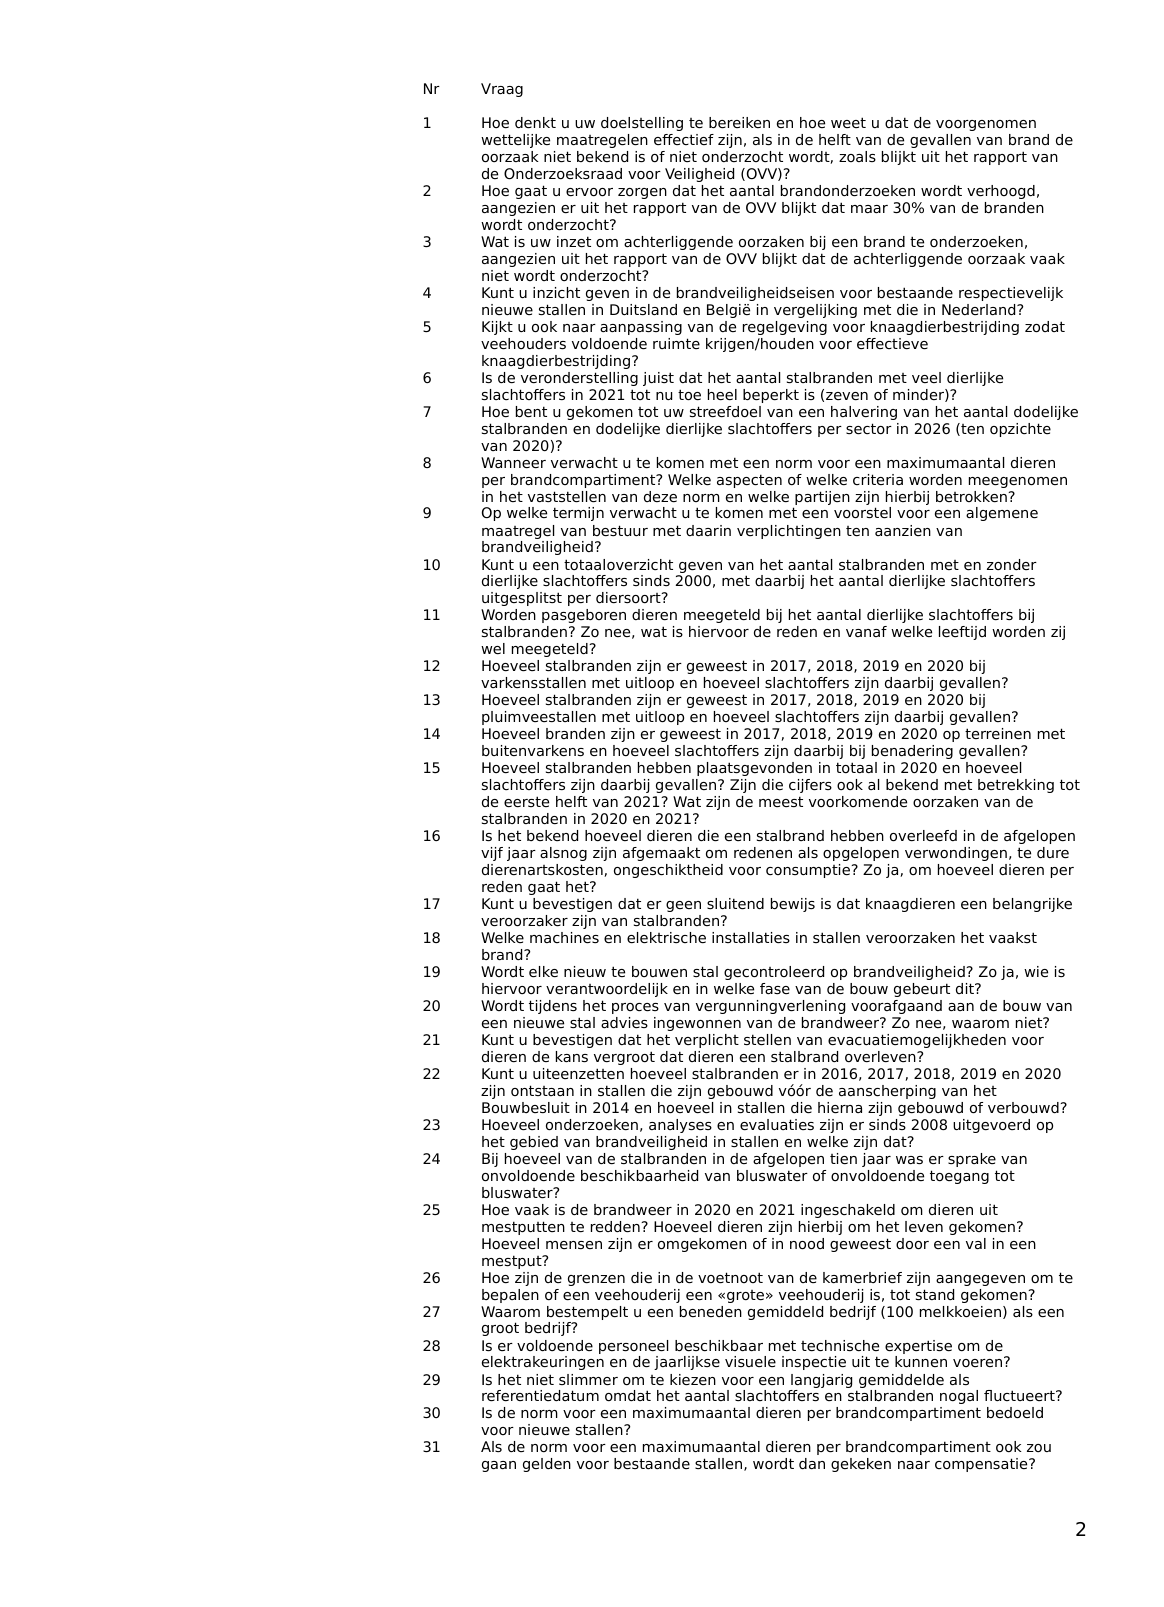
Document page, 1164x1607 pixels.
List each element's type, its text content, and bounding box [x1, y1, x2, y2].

table_cell [422, 98, 475, 115]
table_cell 26 [422, 1270, 475, 1303]
table_cell Kijkt u ook naar aanpassing van de regelgeving voor knaagdierbestrijding zodat veehouders voldoende ruimte krijgen/houden voor effectieve knaagdierbestrijding? [475, 319, 1087, 369]
table_cell 6 [422, 370, 475, 403]
table_cell Is de norm voor een maximumaantal dieren per brandcompartiment bedoeld voor nieuwe stallen? [475, 1405, 1087, 1439]
table_cell Kunt u bevestigen dat het verplicht stellen van evacuatiemogelijkheden voor dieren de kans vergroot dat dieren een stalbrand overleven? [475, 1032, 1087, 1066]
table_cell Is er voldoende personeel beschikbaar met technische expertise om de elektrakeuringen en de jaarlijkse visuele inspectie uit te kunnen voeren? [475, 1338, 1087, 1371]
table_cell 19 [422, 964, 475, 998]
table_cell 12 [422, 658, 475, 692]
table_cell Welke machines en elektrische installaties in stallen veroorzaken het vaakst brand? [475, 930, 1087, 964]
table_cell 17 [422, 896, 475, 930]
table_cell 3 [422, 234, 475, 285]
table_cell Hoe zijn de grenzen die in de voetnoot van de kamerbrief zijn aangegeven om te bepalen of een veehouderij een «grote» veehouderij is, tot stand gekomen? [475, 1270, 1087, 1303]
table_cell Hoeveel stalbranden zijn er geweest in 2017, 2018, 2019 en 2020 bij pluimveestallen met uitloop en hoeveel slachtoffers zijn daarbij gevallen? [475, 692, 1087, 726]
table_cell 11 [422, 607, 475, 658]
table_cell 23 [422, 1117, 475, 1151]
table_cell Hoeveel stalbranden hebben plaatsgevonden in totaal in 2020 en hoeveel slachtoffers zijn daarbij gevallen? Zijn die cijfers ook al bekend met betrekking tot de eerste helft van 2021? Wat zijn de meest voorkomende oorzaken van de stalbranden in 2020 en 2021? [475, 760, 1087, 828]
table_cell 2 [422, 183, 475, 234]
table_cell 13 [422, 692, 475, 726]
table_cell Als de norm voor een maximumaantal dieren per brandcompartiment ook zou gaan gelden voor bestaande stallen, wordt dan gekeken naar compensatie? [475, 1439, 1087, 1473]
table_cell Hoeveel onderzoeken, analyses en evaluaties zijn er sinds 2008 uitgevoerd op het gebied van brandveiligheid in stallen en welke zijn dat? [475, 1117, 1087, 1151]
table_cell Kunt u uiteenzetten hoeveel stalbranden er in 2016, 2017, 2018, 2019 en 2020 zijn ontstaan in stallen die zijn gebouwd vóór de aanscherping van het Bouwbesluit in 2014 en hoeveel in stallen die hierna zijn gebouwd of verbouwd? [475, 1066, 1087, 1117]
table_cell Op welke termijn verwacht u te komen met een voorstel voor een algemene maatregel van bestuur met daarin verplichtingen ten aanzien van brandveiligheid? [475, 505, 1087, 556]
table_cell 24 [422, 1151, 475, 1202]
table_cell Hoe bent u gekomen tot uw streefdoel van een halvering van het aantal dodelijke stalbranden en dodelijke dierlijke slachtoffers per sector in 2026 (ten opzichte van 2020)? [475, 404, 1087, 454]
table_cell Kunt u bevestigen dat er geen sluitend bewijs is dat knaagdieren een belangrijke veroorzaker zijn van stalbranden? [475, 896, 1087, 930]
table_cell Is de veronderstelling juist dat het aantal stalbranden met veel dierlijke slachtoffers in 2021 tot nu toe heel beperkt is (zeven of minder)? [475, 370, 1087, 403]
table_cell 16 [422, 828, 475, 896]
table_cell Is het niet slimmer om te kiezen voor een langjarig gemiddelde als referentiedatum omdat het aantal slachtoffers en stalbranden nogal fluctueert? [475, 1371, 1087, 1405]
table_cell 4 [422, 285, 475, 319]
table_cell Waarom bestempelt u een beneden gemiddeld bedrijf (100 melkkoeien) als een groot bedrijf? [475, 1304, 1087, 1337]
table_cell 14 [422, 726, 475, 760]
table_cell Hoeveel branden zijn er geweest in 2017, 2018, 2019 en 2020 op terreinen met buitenvarkens en hoeveel slachtoffers zijn daarbij bij benadering gevallen? [475, 726, 1087, 760]
table_header Nr [422, 81, 475, 98]
table_cell Hoe vaak is de brandweer in 2020 en 2021 ingeschakeld om dieren uit mestputten te redden? Hoeveel dieren zijn hierbij om het leven gekomen? Hoeveel mensen zijn er omgekomen of in nood geweest door een val in een mestput? [475, 1202, 1087, 1269]
table_cell Is het bekend hoeveel dieren die een stalbrand hebben overleefd in de afgelopen vijf jaar alsnog zijn afgemaakt om redenen als opgelopen verwondingen, te dure dierenartskosten, ongeschiktheid voor consumptie? Zo ja, om hoeveel dieren per reden gaat het? [475, 828, 1087, 896]
table_cell 9 [422, 505, 475, 556]
table_cell Hoeveel stalbranden zijn er geweest in 2017, 2018, 2019 en 2020 bij varkensstallen met uitloop en hoeveel slachtoffers zijn daarbij gevallen? [475, 658, 1087, 692]
table_cell Kunt u inzicht geven in de brandveiligheidseisen voor bestaande respectievelijk nieuwe stallen in Duitsland en België in vergelijking met die in Nederland? [475, 285, 1087, 319]
table_cell 5 [422, 319, 475, 369]
table_cell Wordt elke nieuw te bouwen stal gecontroleerd op brandveiligheid? Zo ja, wie is hiervoor verantwoordelijk en in welke fase van de bouw gebeurt dit? [475, 964, 1087, 998]
table_cell 22 [422, 1066, 475, 1117]
table_cell 25 [422, 1202, 475, 1269]
table_cell Worden pasgeboren dieren meegeteld bij het aantal dierlijke slachtoffers bij stalbranden? Zo nee, wat is hiervoor de reden en vanaf welke leeftijd worden zij wel meegeteld? [475, 607, 1087, 658]
table_cell 30 [422, 1405, 475, 1439]
table_cell Bij hoeveel van de stalbranden in de afgelopen tien jaar was er sprake van onvoldoende beschikbaarheid van bluswater of onvoldoende toegang tot bluswater? [475, 1151, 1087, 1202]
table_cell 27 [422, 1304, 475, 1337]
table_cell 7 [422, 404, 475, 454]
table_cell 31 [422, 1439, 475, 1473]
table_header Vraag [475, 81, 1087, 98]
table_cell Wanneer verwacht u te komen met een norm voor een maximumaantal dieren per brandcompartiment? Welke aspecten of welke criteria worden meegenomen in het vaststellen van deze norm en welke partijen zijn hierbij betrokken? [475, 455, 1087, 505]
table_cell Hoe denkt u uw doelstelling te bereiken en hoe weet u dat de voorgenomen wettelijke maatregelen effectief zijn, als in de helft van de gevallen van brand de oorzaak niet bekend is of niet onderzocht wordt, zoals blijkt uit het rapport van de Onderzoeksraad voor Veiligheid (OVV)? [475, 115, 1087, 183]
table_cell Hoe gaat u ervoor zorgen dat het aantal brandonderzoeken wordt verhoogd, aangezien er uit het rapport van de OVV blijkt dat maar 30% van de branden wordt onderzocht? [475, 183, 1087, 234]
table_cell [475, 98, 1087, 115]
table_cell 8 [422, 455, 475, 505]
table_cell 29 [422, 1371, 475, 1405]
table_cell 21 [422, 1032, 475, 1066]
table_cell 15 [422, 760, 475, 828]
table_cell 28 [422, 1338, 475, 1371]
table_cell 18 [422, 930, 475, 964]
table_cell Wordt tijdens het proces van vergunningverlening voorafgaand aan de bouw van een nieuwe stal advies ingewonnen van de brandweer? Zo nee, waarom niet? [475, 998, 1087, 1032]
table_cell 10 [422, 556, 475, 607]
table_cell Wat is uw inzet om achterliggende oorzaken bij een brand te onderzoeken, aangezien uit het rapport van de OVV blijkt dat de achterliggende oorzaak vaak niet wordt onderzocht? [475, 234, 1087, 285]
table_cell 1 [422, 115, 475, 183]
table_cell Kunt u een totaaloverzicht geven van het aantal stalbranden met en zonder dierlijke slachtoffers sinds 2000, met daarbij het aantal dierlijke slachtoffers uitgesplitst per diersoort? [475, 556, 1087, 607]
table_cell 20 [422, 998, 475, 1032]
